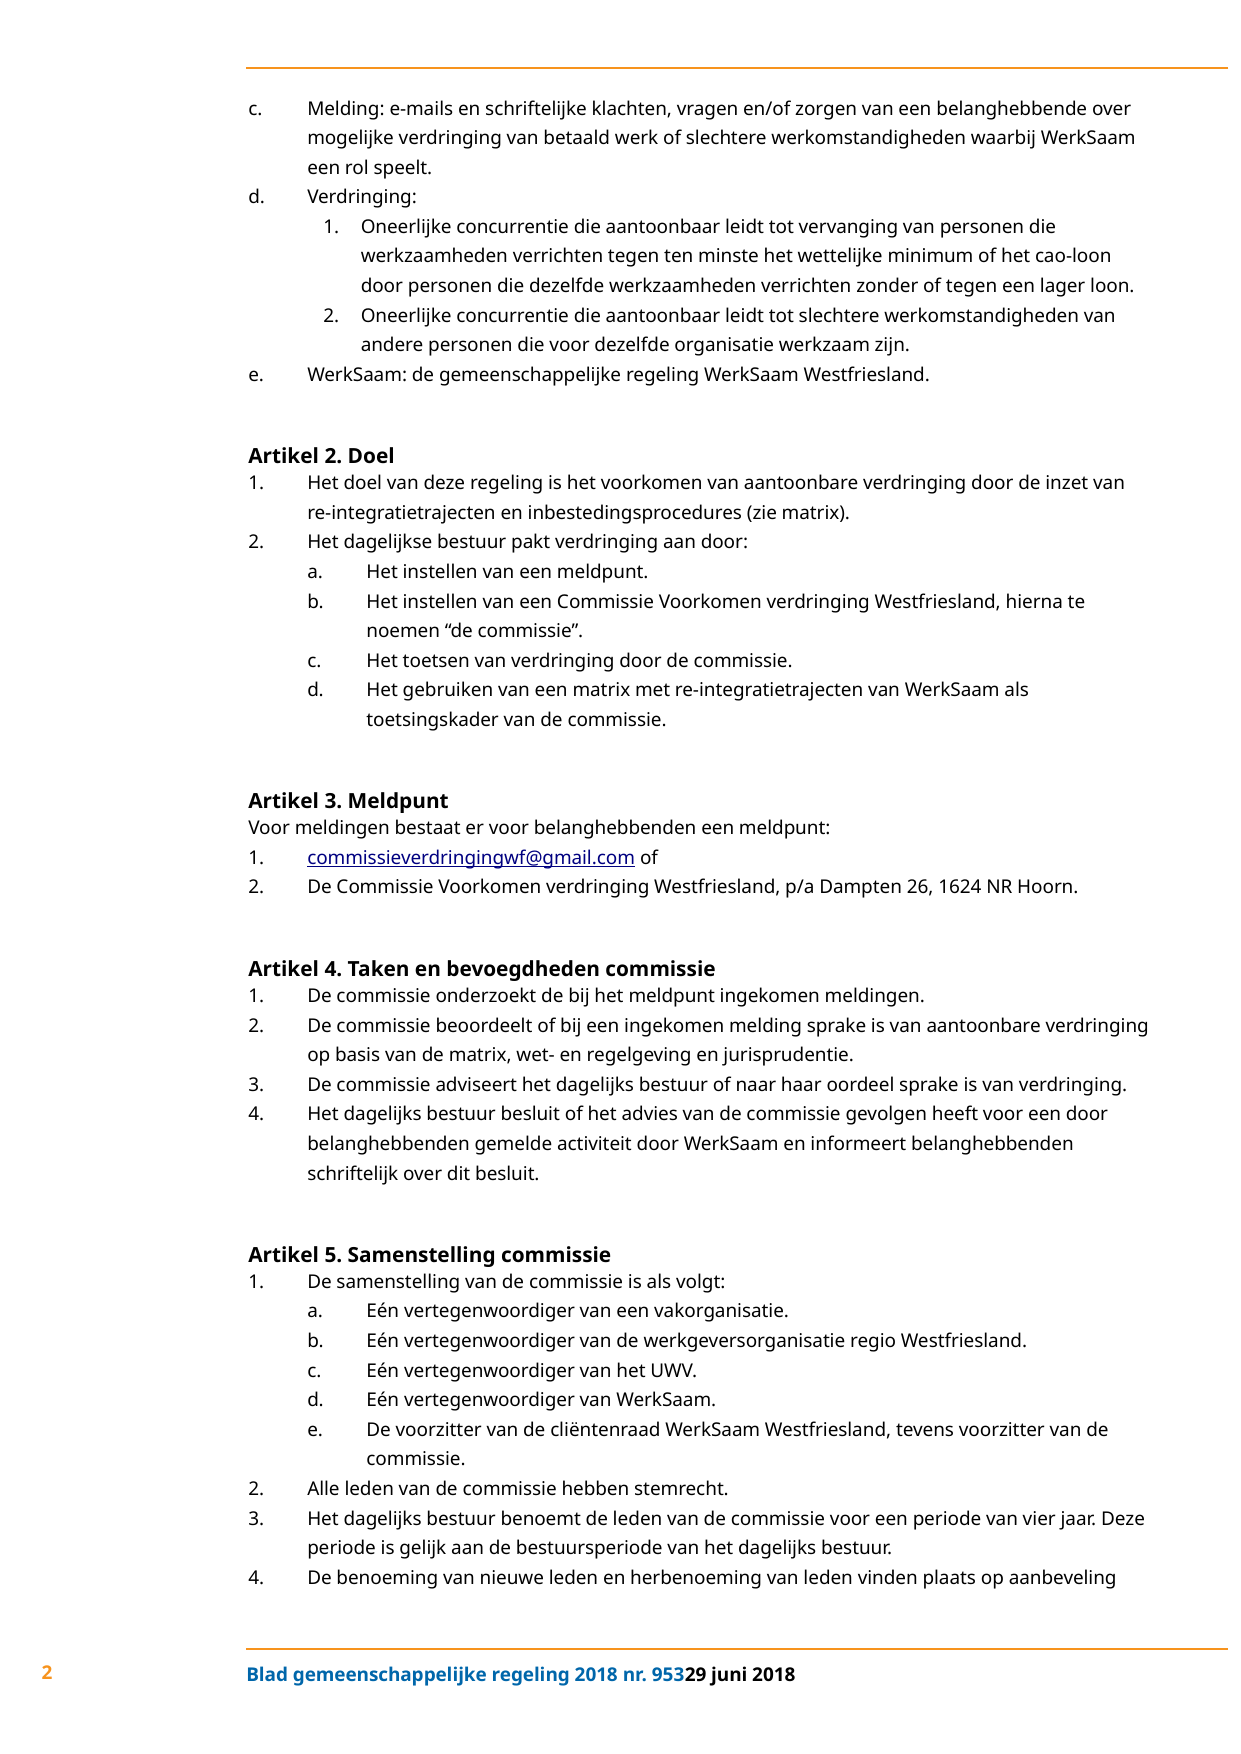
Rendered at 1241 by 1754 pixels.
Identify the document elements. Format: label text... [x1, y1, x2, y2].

list Het dagelijks bestuur besluit of het advies van de commissie gevolgen heeft voor een door belanghebbenden gemelde activiteit door WerkSaam en informeert belanghebbenden schriftelijk over dit besluit. [248, 1101, 1152, 1185]
list De benoeming van nieuwe leden en herbenoeming van leden vinden plaats op aanbeveling [248, 1564, 1152, 1590]
picture [41, 47, 231, 172]
list Het doel van deze regeling is het voorkomen van aantoonbare verdringing door de inzet van re-integratietrajecten en inbestedingsprocedures (zie matrix). [248, 469, 1152, 525]
text Artikel 3. Meldpunt [248, 786, 1152, 814]
list De samenstelling van de commissie is als volgt: [248, 1268, 1152, 1294]
list Oneerlijke concurrentie die aantoonbaar leidt tot slechtere werkomstandigheden van andere personen die voor dezelfde organisatie werkzaam zijn. [323, 302, 1152, 357]
list Het dagelijkse bestuur pakt verdringing aan door: [248, 529, 1152, 554]
list De commissie onderzoekt de bij het meldpunt ingekomen meldingen. [248, 982, 1152, 1008]
list Eén vertegenwoordiger van een vakorganisatie. [307, 1298, 1152, 1323]
list Het toetsen van verdringing door de commissie. [307, 647, 1152, 673]
list De voorzitter van de cliëntenraad WerkSaam Westfriesland, tevens voorzitter van de commissie. [307, 1416, 1152, 1471]
text Artikel 5. Samenstelling commissie [248, 1240, 1152, 1268]
list Verdringing: [248, 183, 1152, 209]
list Het instellen van een meldpunt. [307, 558, 1152, 584]
list Het dagelijks bestuur benoemt de leden van de commissie voor een periode van vier jaar. Deze periode is gelijk aan de bestuursperiode van het dagelijks bestuur. [248, 1505, 1152, 1560]
list Het instellen van een Commissie Voorkomen verdringing Westfriesland, hierna te noemen “de commissie”. [307, 588, 1152, 643]
list Oneerlijke concurrentie die aantoonbaar leidt tot vervanging van personen die werkzaamheden verrichten tegen ten minste het wettelijke minimum of het cao-loon door personen die dezelfde werkzaamheden verrichten zonder of tegen een lager loon. [323, 213, 1152, 298]
text Artikel 4. Taken en bevoegdheden commissie [248, 954, 1152, 982]
list De commissie adviseert het dagelijks bestuur of naar haar oordeel sprake is van verdringing. [248, 1071, 1152, 1097]
list Alle leden van de commissie hebben stemrecht. [248, 1475, 1152, 1501]
list De commissie beoordeelt of bij een ingekomen melding sprake is van aantoonbare verdringing op basis van de matrix, wet- en regelgeving en jurisprudentie. [248, 1012, 1152, 1067]
list De Commissie Voorkomen verdringing Westfriesland, p/a Dampten 26, 1624 NR Hoorn. [248, 874, 1152, 899]
list Melding: e-mails en schriftelijke klachten, vragen en/of zorgen van een belanghebbende over mogelijke verdringing van betaald werk of slechtere werkomstandigheden waarbij WerkSaam een rol speelt. [248, 95, 1152, 180]
text Artikel 2. Doel [248, 441, 1152, 469]
list Eén vertegenwoordiger van WerkSaam. [307, 1386, 1152, 1412]
text Voor meldingen bestaat er voor belanghebbenden een meldpunt: [248, 814, 1152, 840]
list Eén vertegenwoordiger van de werkgeversorganisatie regio Westfriesland. [307, 1327, 1152, 1353]
list WerkSaam: de gemeenschappelijke regeling WerkSaam Westfriesland. [248, 361, 1152, 387]
list Het gebruiken van een matrix met re-integratietrajecten van WerkSaam als toetsingskader van de commissie. [307, 677, 1152, 732]
list Eén vertegenwoordiger van het UWV. [307, 1357, 1152, 1383]
list commissieverdringingwf@gmail.com of [248, 844, 1152, 870]
